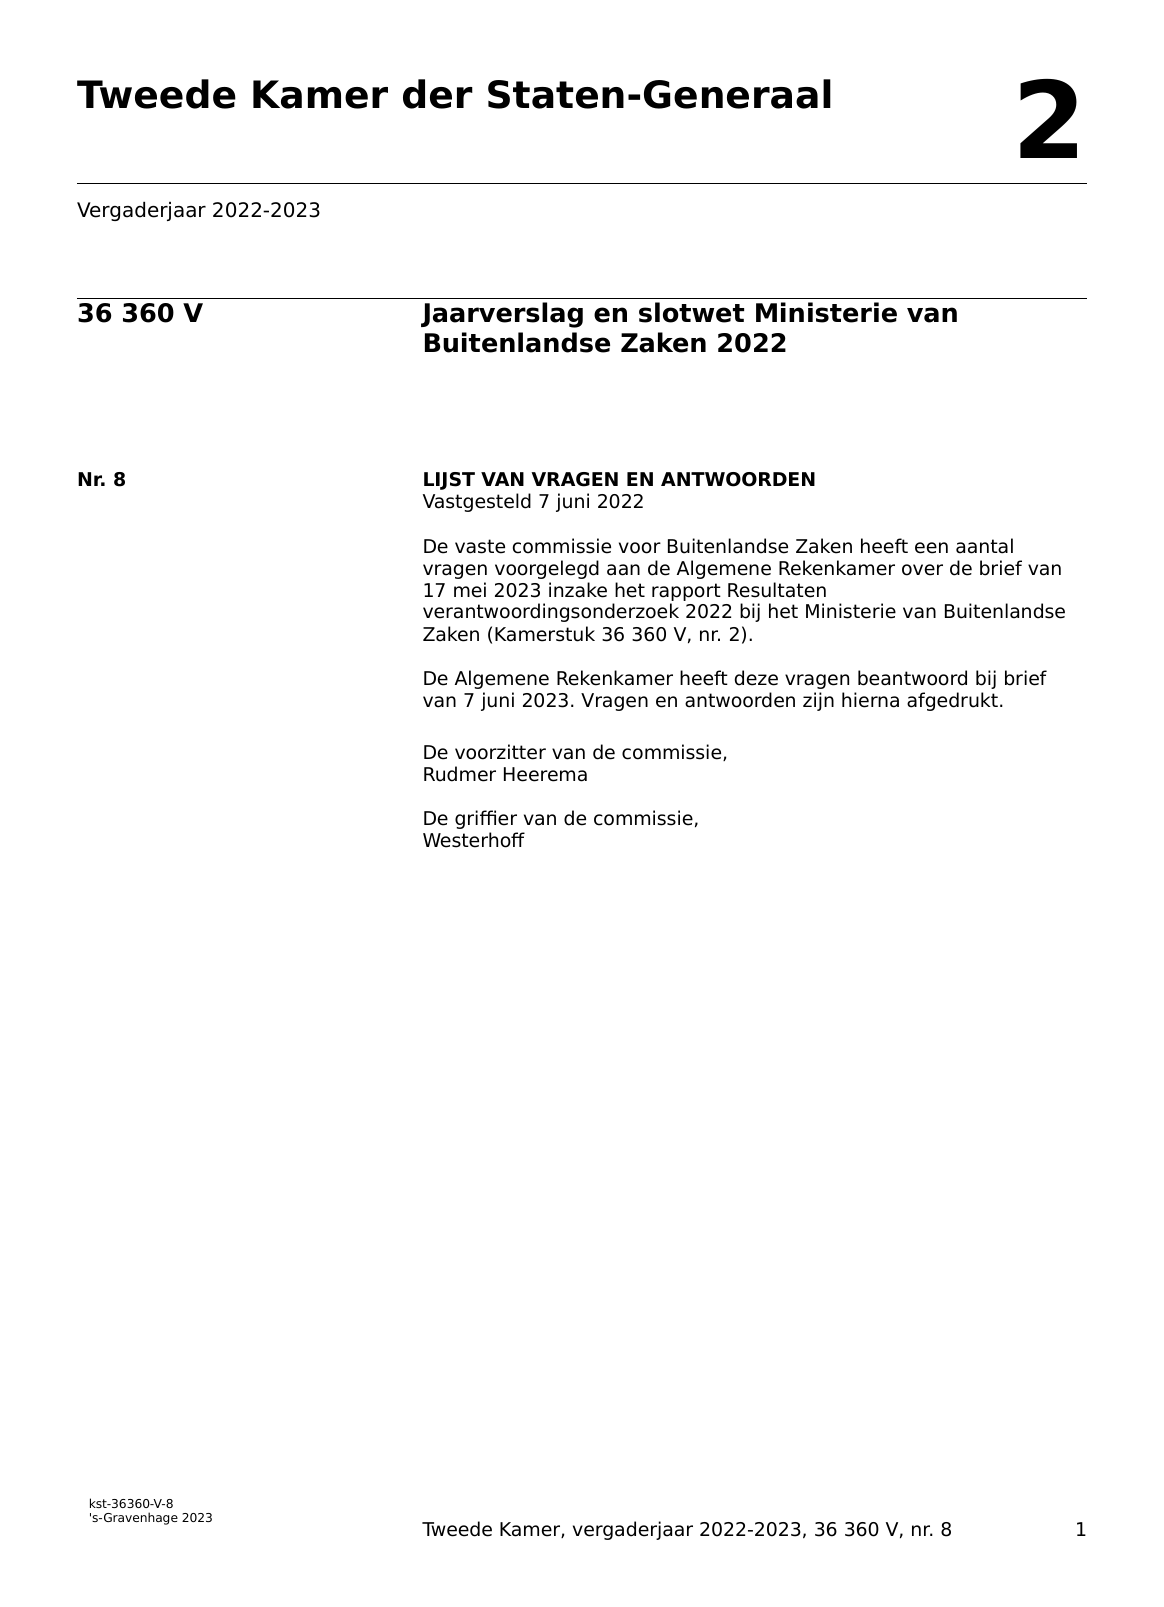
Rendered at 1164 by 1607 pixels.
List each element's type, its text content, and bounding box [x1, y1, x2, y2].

table_header Tweede Kamer der Staten-Generaal [77, 59, 886, 183]
text De griffier van de commissie, Westerhoff [422, 808, 1087, 852]
text De Algemene Rekenkamer heeft deze vragen beantwoord bij brief van 7 juni 2023. Vragen en antwoorden zijn hierna afgedrukt. [422, 668, 1087, 712]
subtitle 36 360 V Jaarverslag en slotwet Ministerie van Buitenlandse Zaken 2022 [77, 299, 1087, 358]
text De vaste commissie voor Buitenlandse Zaken heeft een aantal vragen voorgelegd aan de Algemene Rekenkamer over de brief van 17 mei 2023 inzake het rapport Resultaten verantwoordingsonderzoek 2022 bij het Ministerie van Buitenlandse Zaken (Kamerstuk 36 360 V, nr. 2). [422, 536, 1087, 645]
text kst-36360-V-8 [88, 1497, 323, 1511]
text De voorzitter van de commissie, Rudmer Heerema [422, 742, 1087, 786]
subtitle Nr. 8 LIJST VAN VRAGEN EN ANTWOORDEN [77, 469, 1087, 491]
table_cell Vergaderjaar 2022-2023 [77, 184, 1087, 298]
table_header 2 [886, 59, 1087, 183]
text 's-Gravenhage 2023 [88, 1511, 323, 1525]
text Vastgesteld 7 juni 2022 [422, 491, 1087, 513]
